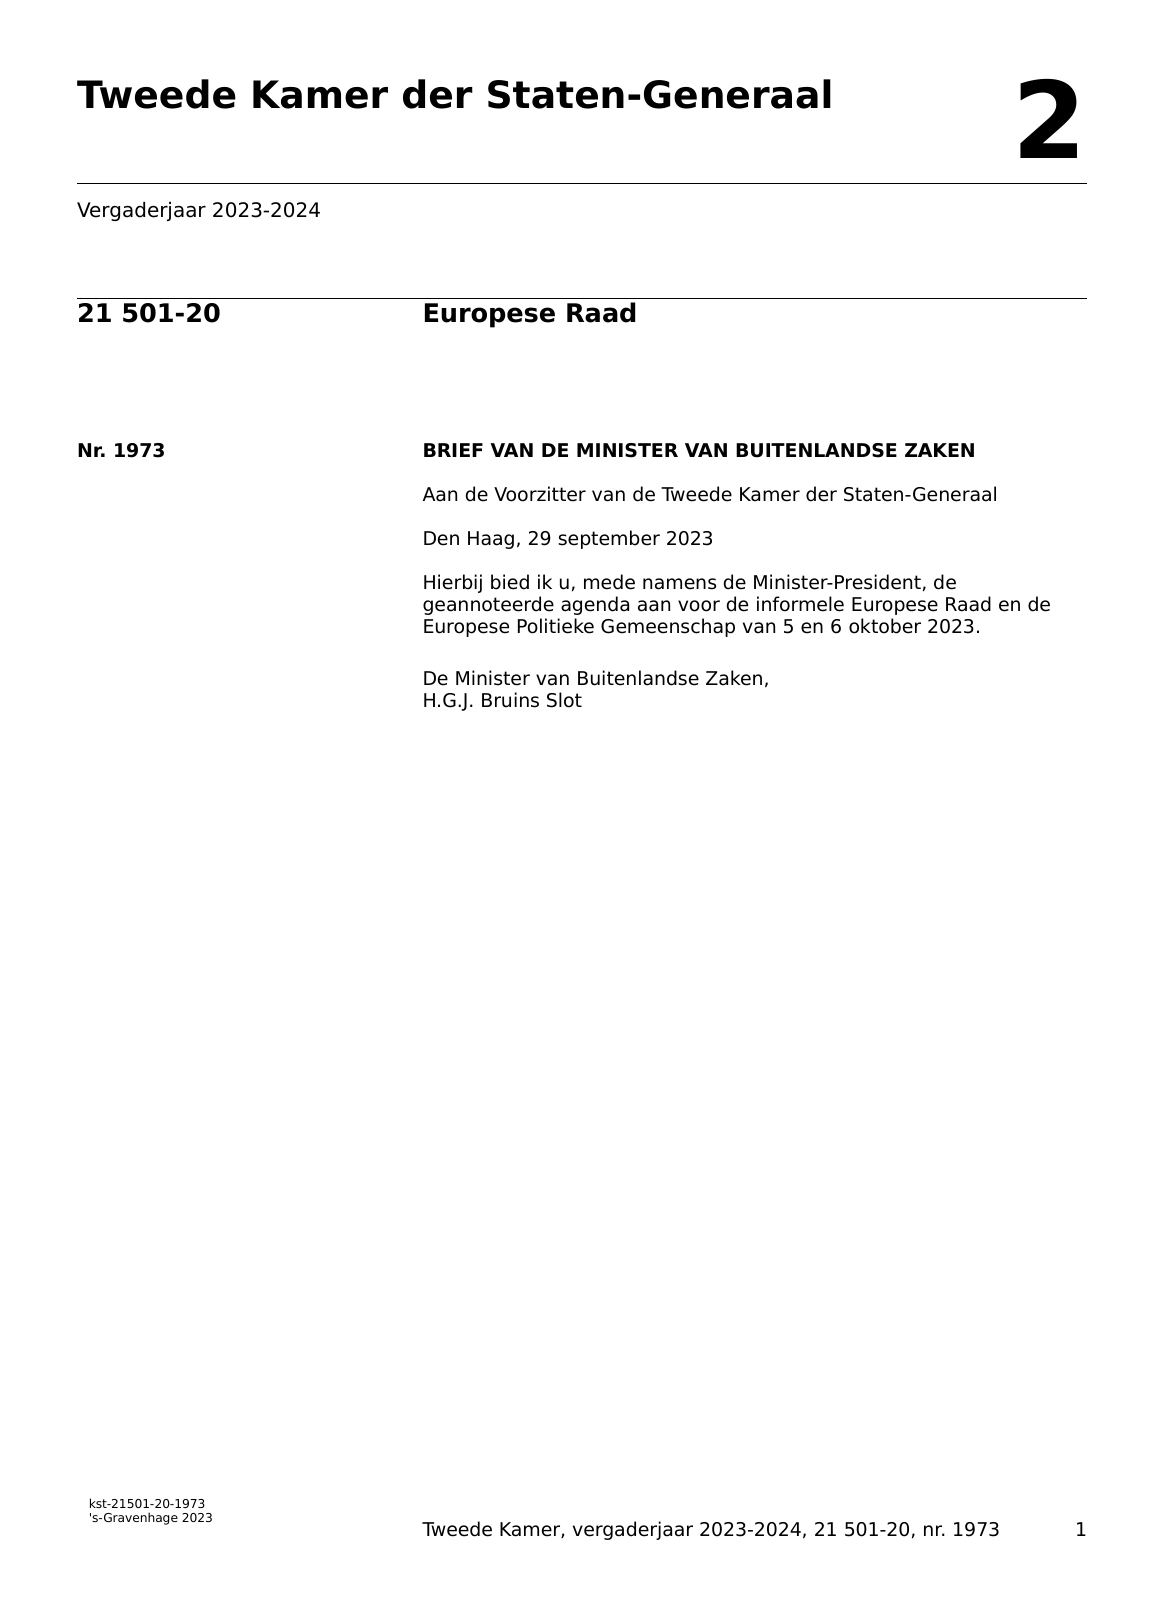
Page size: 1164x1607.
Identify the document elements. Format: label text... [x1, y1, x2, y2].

subtitle Nr. 1973 BRIEF VAN DE MINISTER VAN BUITENLANDSE ZAKEN [77, 440, 1087, 462]
table_header Tweede Kamer der Staten-Generaal [77, 59, 886, 183]
text 's-Gravenhage 2023 [88, 1511, 323, 1525]
table_cell Vergaderjaar 2023-2024 [77, 184, 1087, 298]
text kst-21501-20-1973 [88, 1497, 323, 1511]
text De Minister van Buitenlandse Zaken, H.G.J. Bruins Slot [422, 668, 1087, 712]
subtitle 21 501-20 Europese Raad [77, 299, 1087, 329]
text Aan de Voorzitter van de Tweede Kamer der Staten-Generaal [422, 484, 1087, 506]
text Den Haag, 29 september 2023 [422, 528, 1087, 550]
text Hierbij bied ik u, mede namens de Minister-President, de geannoteerde agenda aan voor de informele Europese Raad en de Europese Politieke Gemeenschap van 5 en 6 oktober 2023. [422, 572, 1087, 638]
table_header 2 [886, 59, 1087, 183]
